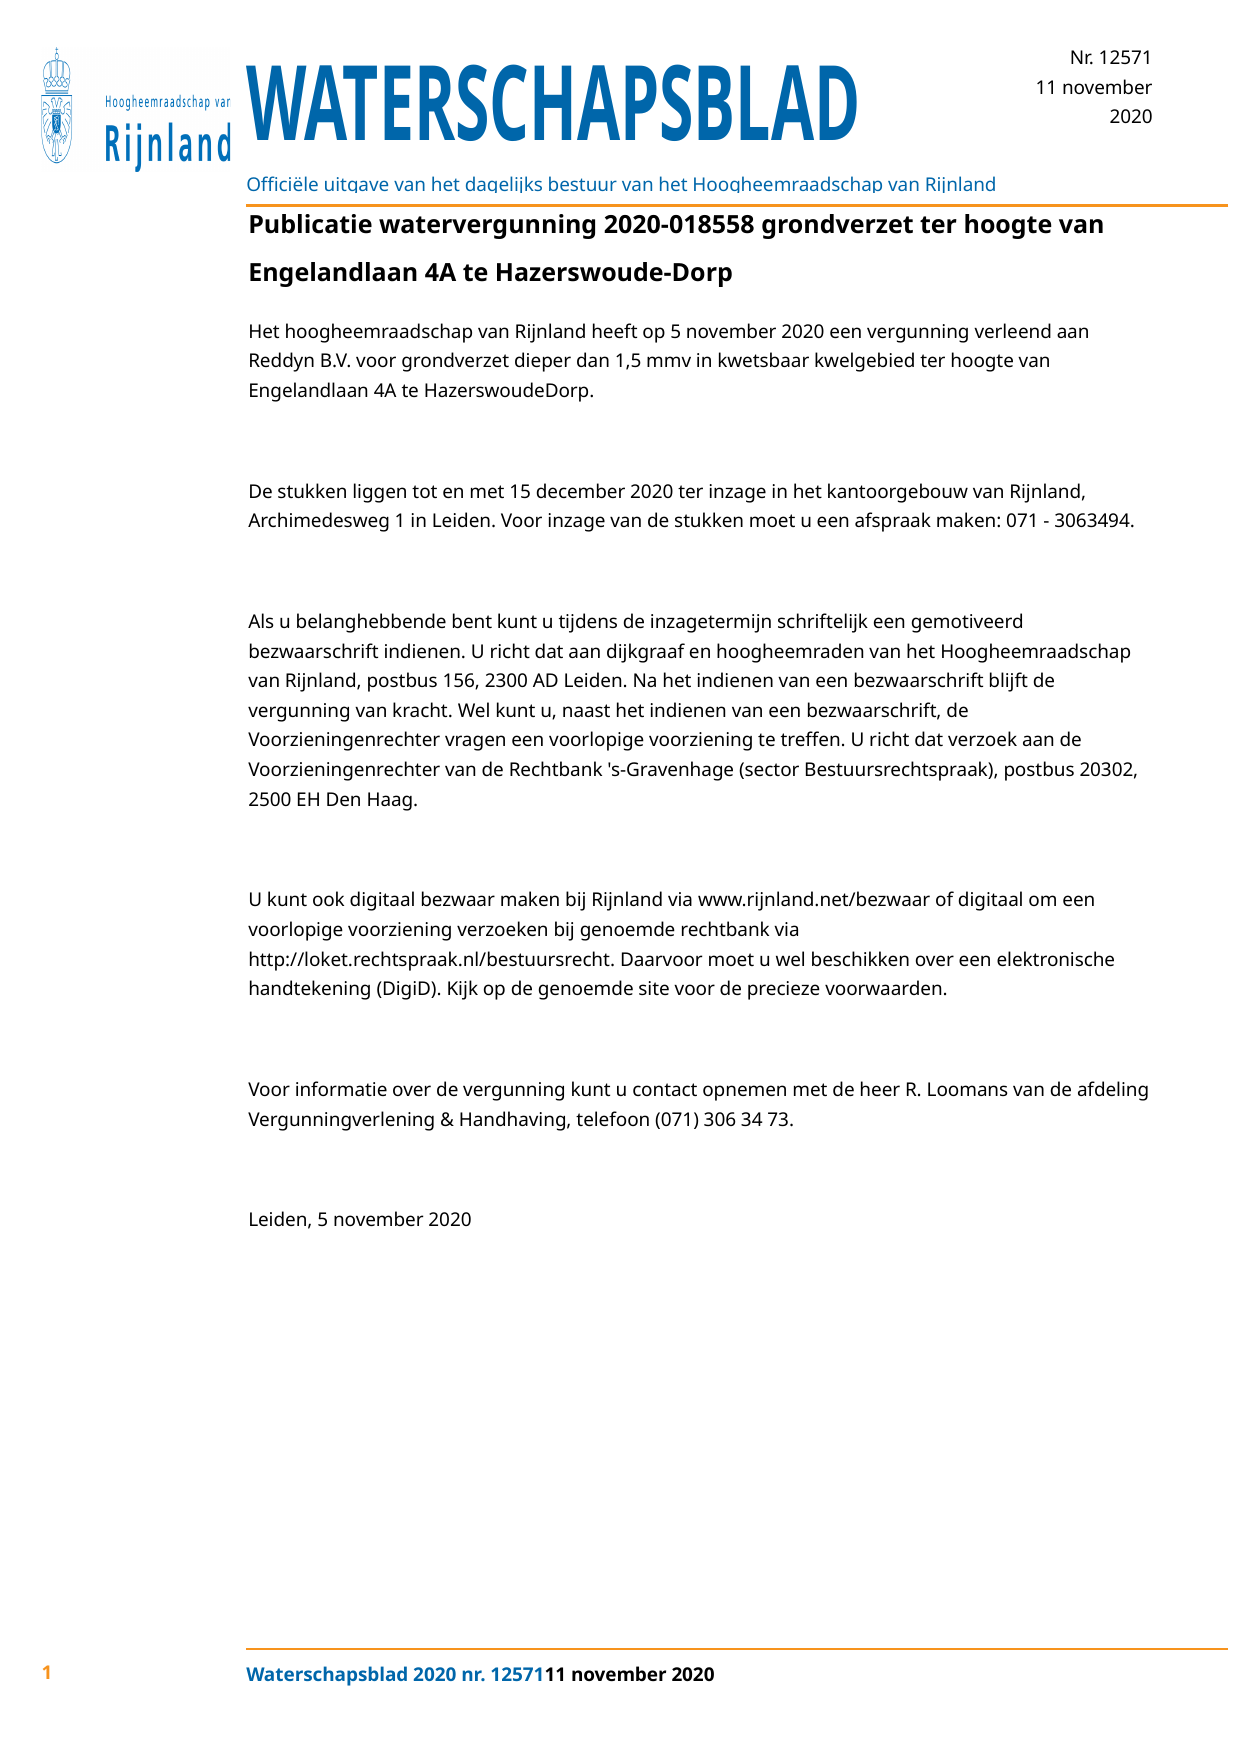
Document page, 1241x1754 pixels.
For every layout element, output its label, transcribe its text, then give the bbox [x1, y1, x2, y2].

picture [41, 47, 231, 172]
text Leiden, 5 november 2020 [248, 1207, 1152, 1232]
text U kunt ook digitaal bezwaar maken bij Rijnland via www.rijnland.net/bezwaar of digitaal om een voorlopige voorziening verzoeken bij genoemde rechtbank via http://loket.rechtspraak.nl/bestuursrecht. Daarvoor moet u wel beschikken over een elektronische handtekening (DigiD). Kijk op de genoemde site voor de precieze voorwaarden. [248, 887, 1152, 1001]
text De stukken liggen tot en met 15 december 2020 ter inzage in het kantoorgebouw van Rijnland, Archimedesweg 1 in Leiden. Voor inzage van de stukken moet u een afspraak maken: 071 - 3063494. [248, 478, 1152, 533]
text Het hoogheemraadschap van Rijnland heeft op 5 november 2020 een vergunning verleend aan Reddyn B.V. voor grondverzet dieper dan 1,5 mmv in kwetsbaar kwelgebied ter hoogte van Engelandlaan 4A te HazerswoudeDorp. [248, 318, 1152, 403]
text Voor informatie over de vergunning kunt u contact opnemen met de heer R. Loomans van de afdeling Vergunningverlening & Handhaving, telefoon (071) 306 34 73. [248, 1076, 1152, 1132]
text Als u belanghebbende bent kunt u tijdens de inzagetermijn schriftelijk een gemotiveerd bezwaarschrift indienen. U richt dat aan dijkgraaf en hoogheemraden van het Hoogheemraadschap van Rijnland, postbus 156, 2300 AD Leiden. Na het indienen van een bezwaarschrift blijft de vergunning van kracht. Wel kunt u, naast het indienen van een bezwaarschrift, de Voorzieningenrechter vragen een voorlopige voorziening te treffen. U richt dat verzoek aan de Voorzieningenrechter van de Rechtbank 's-Gravenhage (sector Bestuursrechtspraak), postbus 20302, 2500 EH Den Haag. [248, 608, 1152, 812]
text Publicatie watervergunning 2020-018558 grondverzet ter hoogte van Engelandlaan 4A te Hazerswoude-Dorp [248, 207, 1152, 288]
